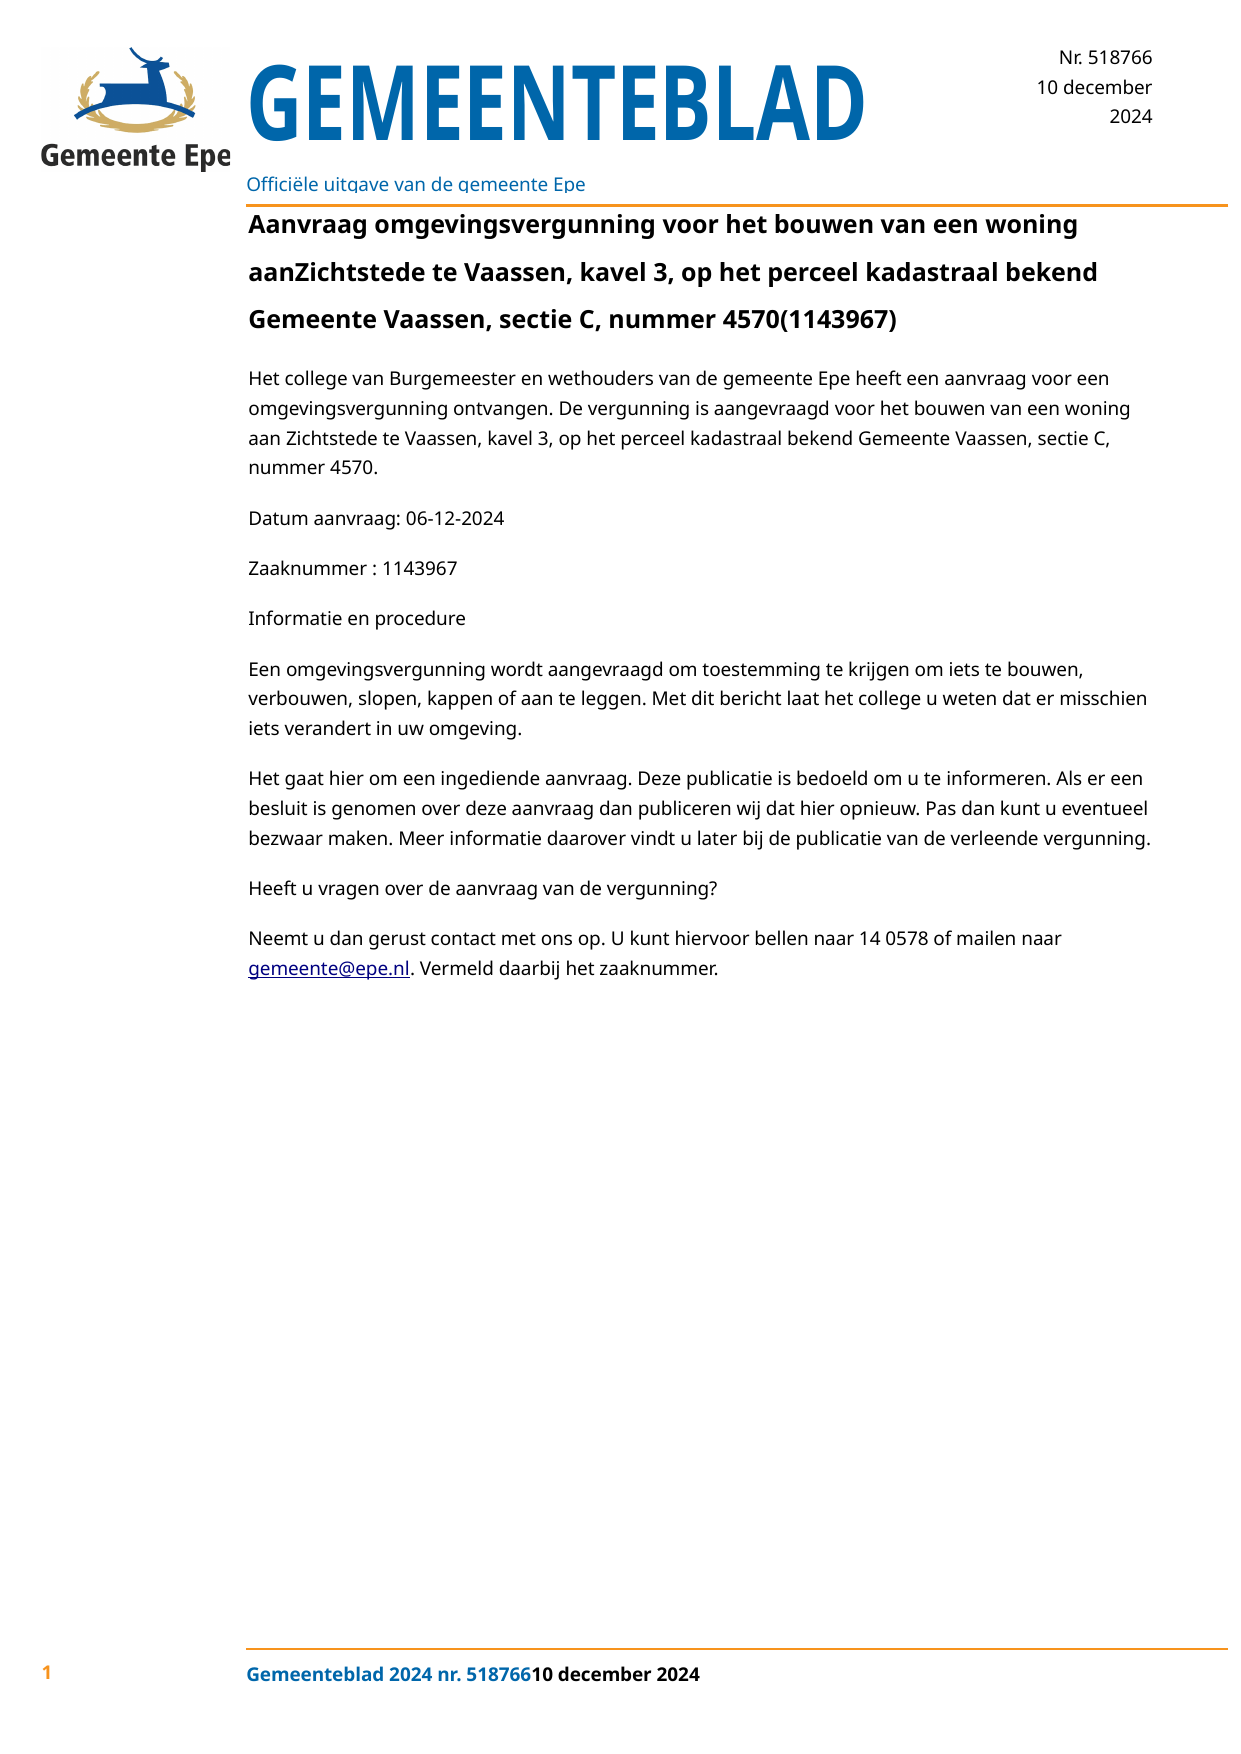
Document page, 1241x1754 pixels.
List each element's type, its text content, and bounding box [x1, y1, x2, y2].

text Datum aanvraag: 06-12-2024 [248, 505, 1152, 530]
text Een omgevingsvergunning wordt aangevraagd om toestemming te krijgen om iets te bouwen, verbouwen, slopen, kappen of aan te leggen. Met dit bericht laat het college u weten dat er misschien iets verandert in uw omgeving. [248, 656, 1152, 741]
text Informatie en procedure [248, 606, 1152, 631]
text Heeft u vragen over de aanvraag van de vergunning? [248, 875, 1152, 901]
text Aanvraag omgevingsvergunning voor het bouwen van een woning aanZichtstede te Vaassen, kavel 3, op het perceel kadastraal bekend Gemeente Vaassen, sectie C, nummer 4570(1143967) [248, 207, 1152, 336]
text Zaaknummer : 1143967 [248, 555, 1152, 581]
picture [41, 47, 231, 172]
text Neemt u dan gerust contact met ons op. U kunt hiervoor bellen naar 14 0578 of mailen naar gemeente@epe.nl. Vermeld daarbij het zaaknummer. [248, 926, 1152, 981]
text Het college van Burgemeester en wethouders van de gemeente Epe heeft een aanvraag voor een omgevingsvergunning ontvangen. De vergunning is aangevraagd voor het bouwen van een woning aan Zichtstede te Vaassen, kavel 3, op het perceel kadastraal bekend Gemeente Vaassen, sectie C, nummer 4570. [248, 366, 1152, 480]
text Het gaat hier om een ingediende aanvraag. Deze publicatie is bedoeld om u te informeren. Als er een besluit is genomen over deze aanvraag dan publiceren wij dat hier opnieuw. Pas dan kunt u eventueel bezwaar maken. Meer informatie daarover vindt u later bij de publicatie van de verleende vergunning. [248, 766, 1152, 850]
